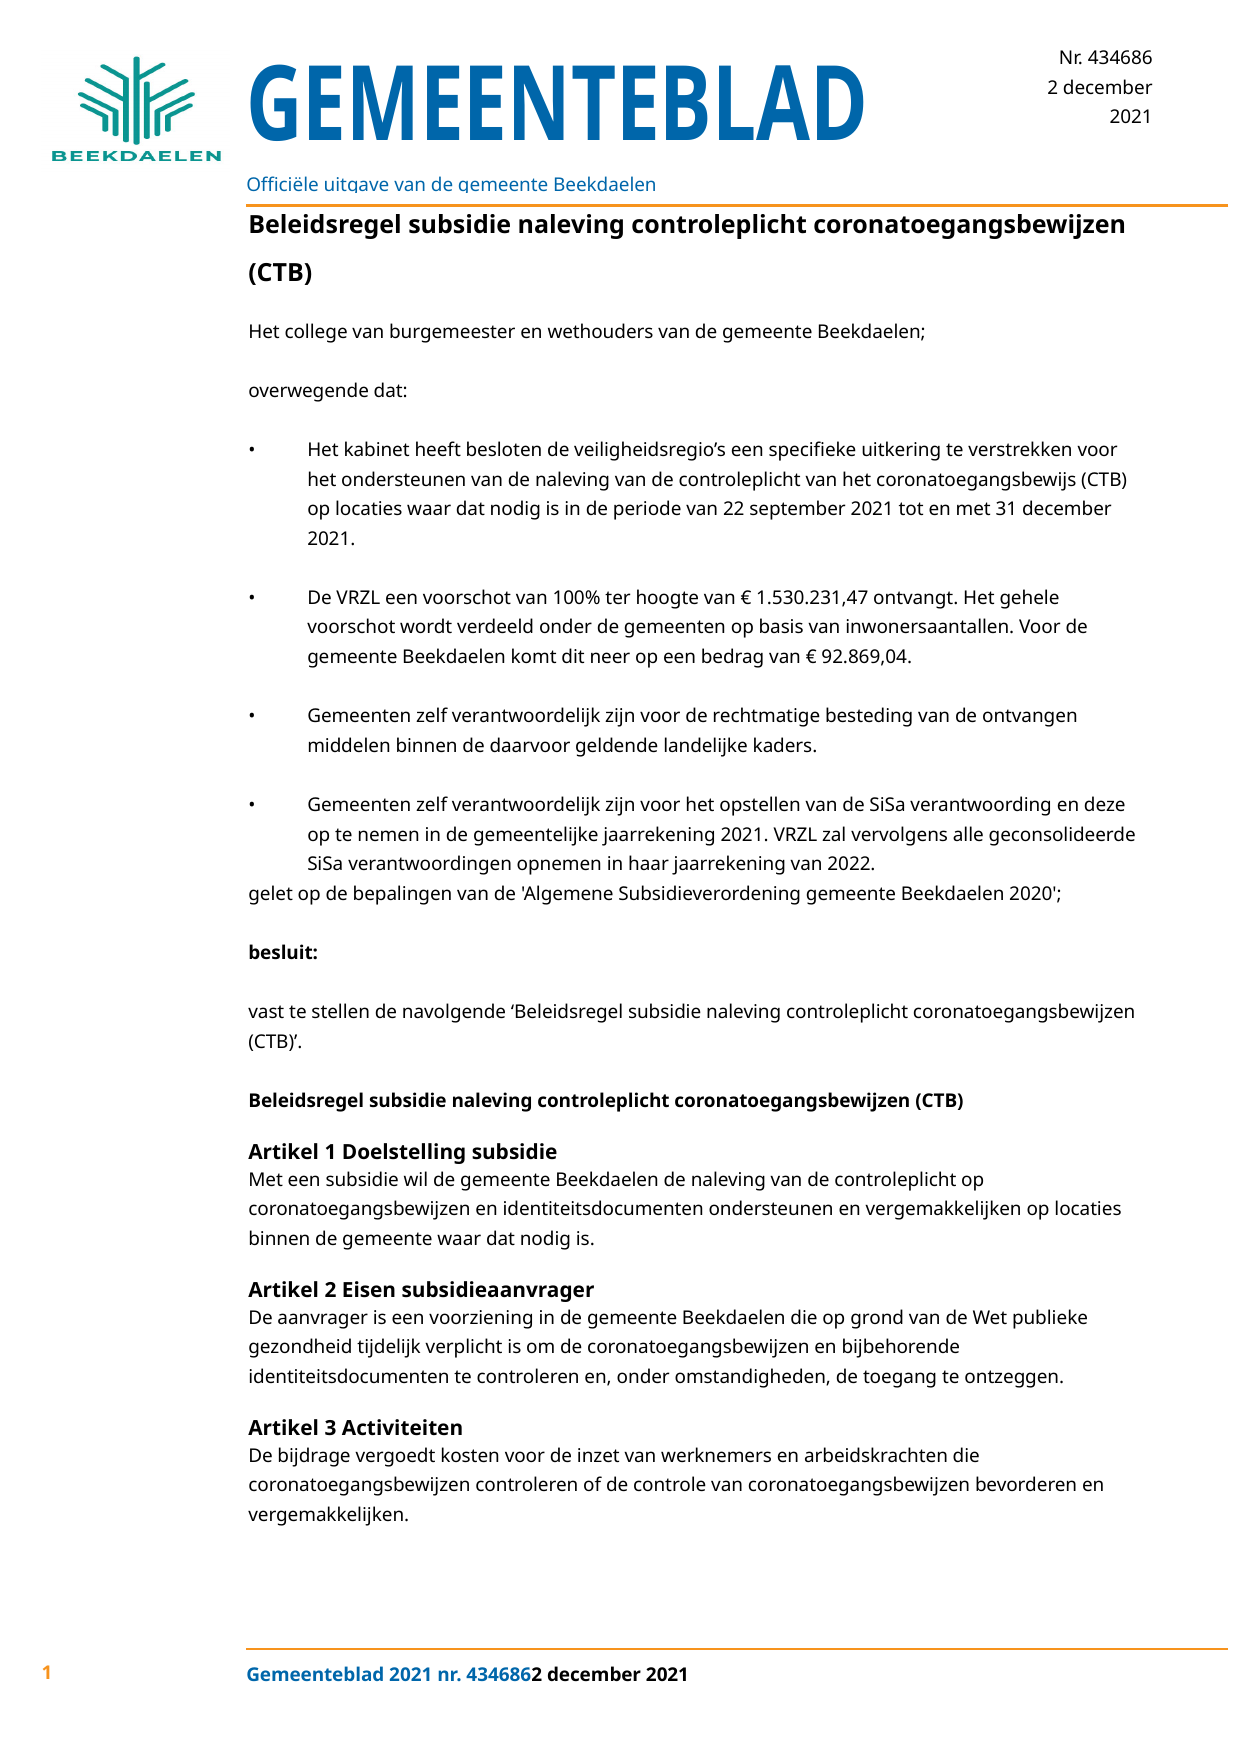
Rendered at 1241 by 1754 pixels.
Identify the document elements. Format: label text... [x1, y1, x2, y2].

text Beleidsregel subsidie naleving controleplicht coronatoegangsbewijzen (CTB) [248, 1087, 1152, 1113]
list Het kabinet heeft besloten de veiligheidsregio’s een specifieke uitkering te verstrekken voor het ondersteunen van de naleving van de controleplicht van het coronatoegangsbewijs (CTB) op locaties waar dat nodig is in de periode van 22 september 2021 tot en met 31 december 2021. [248, 436, 1152, 551]
text gelet op de bepalingen van de 'Algemene Subsidieverordening gemeente Beekdaelen 2020'; [248, 880, 1152, 906]
text Artikel 2 Eisen subsidieaanvrager [248, 1276, 1152, 1304]
text Het college van burgemeester en wethouders van de gemeente Beekdaelen; [248, 318, 1152, 344]
text vast te stellen de navolgende ‘Beleidsregel subsidie naleving controleplicht coronatoegangsbewijzen (CTB)’. [248, 998, 1152, 1054]
text Artikel 1 Doelstelling subsidie [248, 1137, 1152, 1166]
text besluit: [248, 939, 1152, 965]
text Artikel 3 Activiteiten [248, 1413, 1152, 1442]
text overwegende dat: [248, 377, 1152, 403]
picture [41, 47, 231, 172]
list Gemeenten zelf verantwoordelijk zijn voor het opstellen van de SiSa verantwoording en deze op te nemen in de gemeentelijke jaarrekening 2021. VRZL zal vervolgens alle geconsolideerde SiSa verantwoordingen opnemen in haar jaarrekening van 2022. [248, 791, 1152, 876]
text De aanvrager is een voorziening in de gemeente Beekdaelen die op grond van de Wet publieke gezondheid tijdelijk verplicht is om de coronatoegangsbewijzen en bijbehorende identiteitsdocumenten te controleren en, onder omstandigheden, de toegang te ontzeggen. [248, 1304, 1152, 1389]
text Met een subsidie wil de gemeente Beekdaelen de naleving van de controleplicht op coronatoegangsbewijzen en identiteitsdocumenten ondersteunen en vergemakkelijken op locaties binnen de gemeente waar dat nodig is. [248, 1166, 1152, 1251]
text De bijdrage vergoedt kosten voor de inzet van werknemers en arbeidskrachten die coronatoegangsbewijzen controleren of de controle van coronatoegangsbewijzen bevorderen en vergemakkelijken. [248, 1442, 1152, 1527]
text Beleidsregel subsidie naleving controleplicht coronatoegangsbewijzen (CTB) [248, 207, 1152, 288]
list Gemeenten zelf verantwoordelijk zijn voor de rechtmatige besteding van de ontvangen middelen binnen de daarvoor geldende landelijke kaders. [248, 702, 1152, 758]
list De VRZL een voorschot van 100% ter hoogte van € 1.530.231,47 ontvangt. Het gehele voorschot wordt verdeeld onder de gemeenten op basis van inwonersaantallen. Voor de gemeente Beekdaelen komt dit neer op een bedrag van € 92.869,04. [248, 584, 1152, 669]
